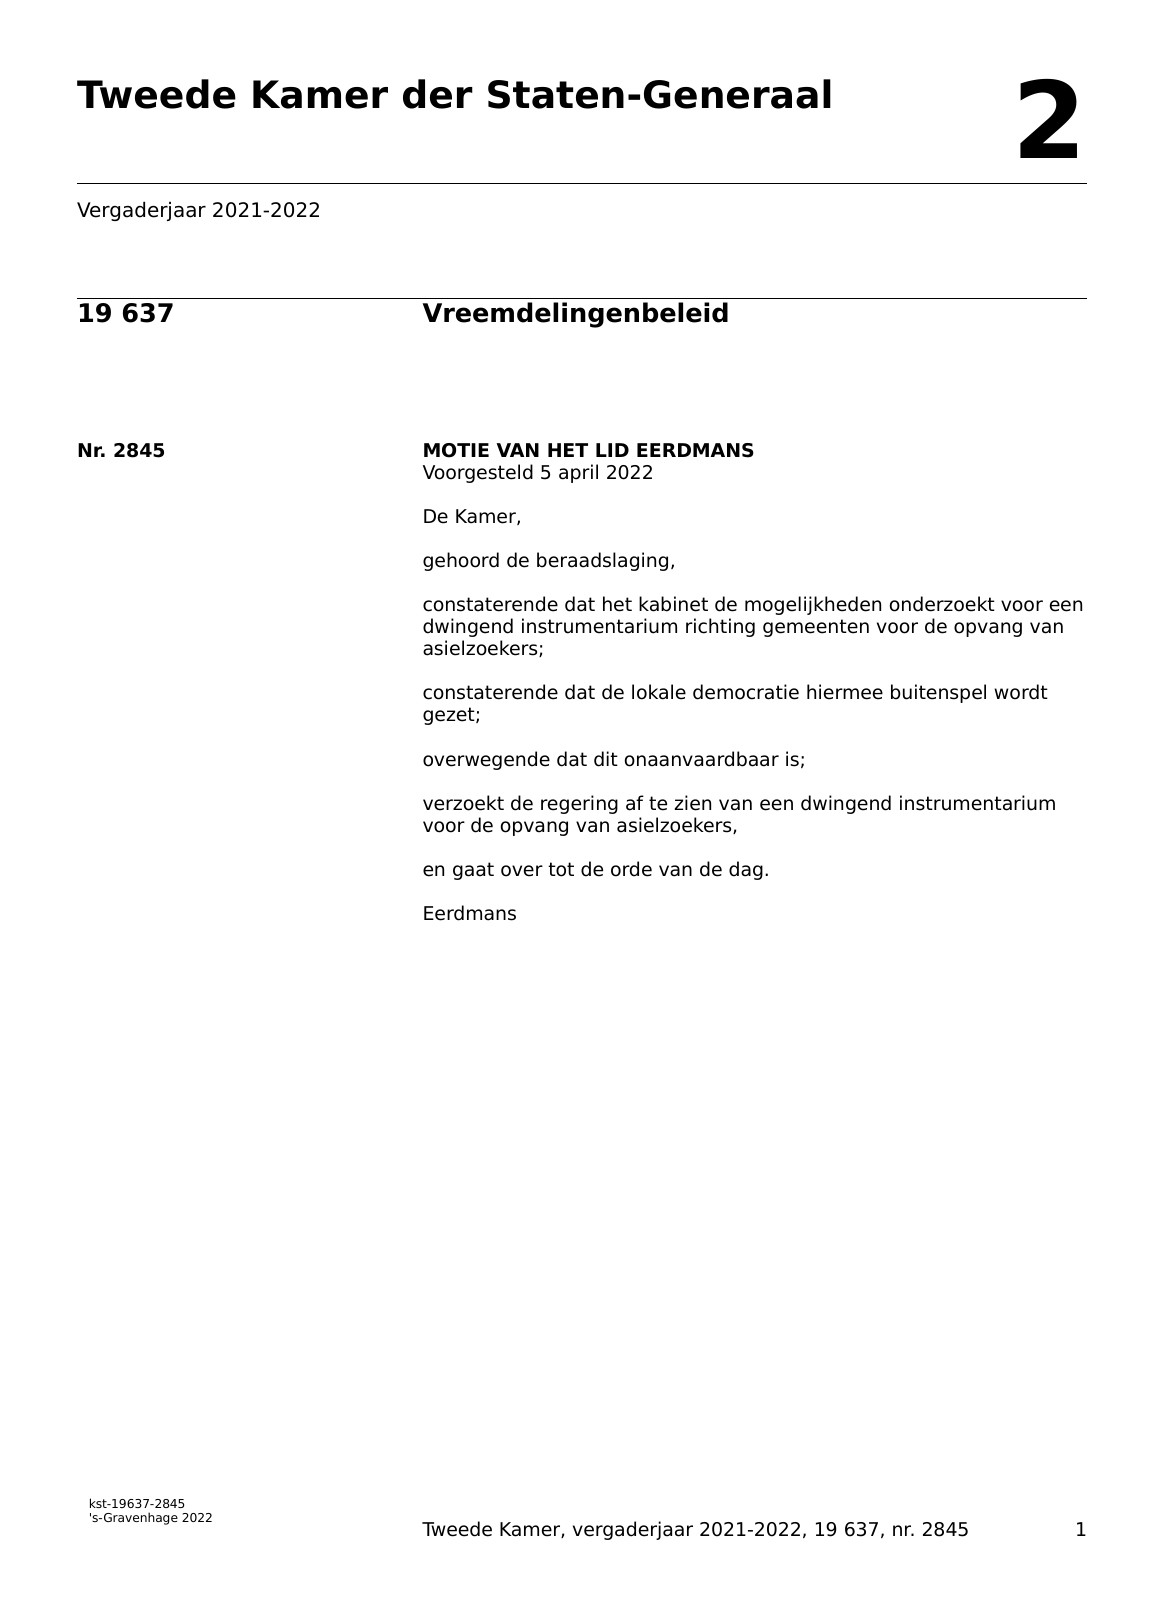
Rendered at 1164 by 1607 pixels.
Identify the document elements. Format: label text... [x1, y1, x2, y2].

text overwegende dat dit onaanvaardbaar is; [422, 748, 1087, 770]
text verzoekt de regering af te zien van een dwingend instrumentarium voor de opvang van asielzoekers, [422, 793, 1087, 837]
text gehoord de beraadslaging, [422, 550, 1087, 572]
text en gaat over tot de orde van de dag. [422, 859, 1087, 881]
text 's-Gravenhage 2022 [88, 1511, 323, 1525]
text Eerdmans [422, 903, 1087, 925]
table_header 2 [886, 59, 1087, 183]
subtitle 19 637 Vreemdelingenbeleid [77, 299, 1087, 329]
subtitle Nr. 2845 MOTIE VAN HET LID EERDMANS [77, 440, 1087, 462]
table_cell Vergaderjaar 2021-2022 [77, 184, 1087, 298]
text Voorgesteld 5 april 2022 [422, 462, 1087, 484]
table_header Tweede Kamer der Staten-Generaal [77, 59, 886, 183]
text constaterende dat de lokale democratie hiermee buitenspel wordt gezet; [422, 682, 1087, 726]
text De Kamer, [422, 506, 1087, 528]
text kst-19637-2845 [88, 1497, 323, 1511]
text constaterende dat het kabinet de mogelijkheden onderzoekt voor een dwingend instrumentarium richting gemeenten voor de opvang van asielzoekers; [422, 594, 1087, 660]
